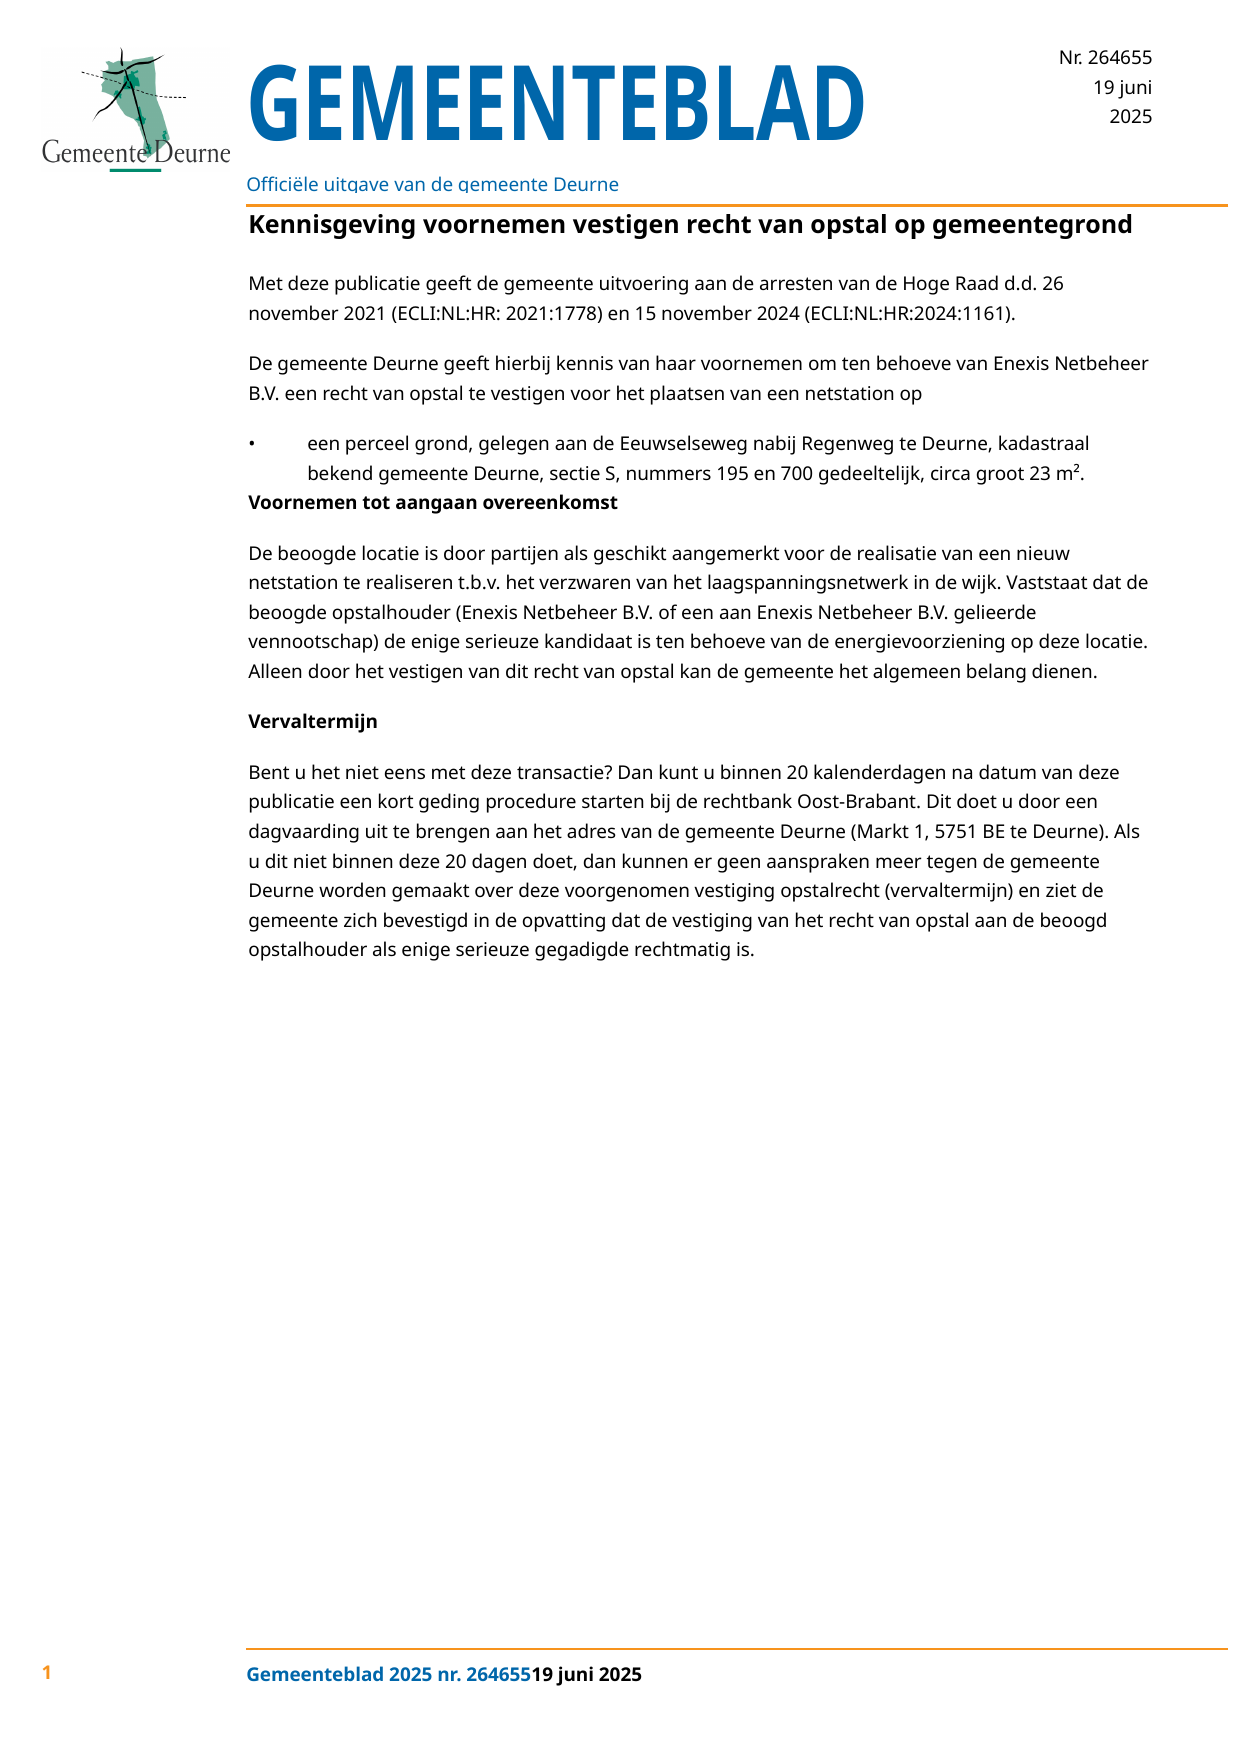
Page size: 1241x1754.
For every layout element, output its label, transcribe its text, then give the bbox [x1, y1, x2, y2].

text De beoogde locatie is door partijen als geschikt aangemerkt voor de realisatie van een nieuw netstation te realiseren t.b.v. het verzwaren van het laagspanningsnetwerk in de wijk. Vaststaat dat de beoogde opstalhouder (Enexis Netbeheer B.V. of een aan Enexis Netbeheer B.V. gelieerde vennootschap) de enige serieuze kandidaat is ten behoeve van de energievoorziening op deze locatie. Alleen door het vestigen van dit recht van opstal kan de gemeente het algemeen belang dienen. [248, 540, 1152, 684]
text Met deze publicatie geeft de gemeente uitvoering aan de arresten van de Hoge Raad d.d. 26 november 2021 (ECLI:NL:HR: 2021:1778) en 15 november 2024 (ECLI:NL:HR:2024:1161). [248, 270, 1152, 326]
text De gemeente Deurne geeft hierbij kennis van haar voornemen om ten behoeve van Enexis Netbeheer B.V. een recht van opstal te vestigen voor het plaatsen van een netstation op [248, 350, 1152, 406]
text Kennisgeving voornemen vestigen recht van opstal op gemeentegrond [248, 207, 1152, 241]
text Voornemen tot aangaan overeenkomst [248, 489, 1152, 515]
text Bent u het niet eens met deze transactie? Dan kunt u binnen 20 kalenderdagen na datum van deze publicatie een kort geding procedure starten bij de rechtbank Oost-Brabant. Dit doet u door een dagvaarding uit te brengen aan het adres van de gemeente Deurne (Markt 1, 5751 BE te Deurne). Als u dit niet binnen deze 20 dagen doet, dan kunnen er geen aanspraken meer tegen de gemeente Deurne worden gemaakt over deze voorgenomen vestiging opstalrecht (vervaltermijn) en ziet de gemeente zich bevestigd in de opvatting dat de vestiging van het recht van opstal aan de beoogd opstalhouder als enige serieuze gegadigde rechtmatig is. [248, 759, 1152, 962]
list een perceel grond, gelegen aan de Eeuwselseweg nabij Regenweg te Deurne, kadastraal bekend gemeente Deurne, sectie S, nummers 195 en 700 gedeeltelijk, circa groot 23 m². [248, 430, 1152, 486]
picture [41, 47, 231, 172]
text Vervaltermijn [248, 709, 1152, 734]
